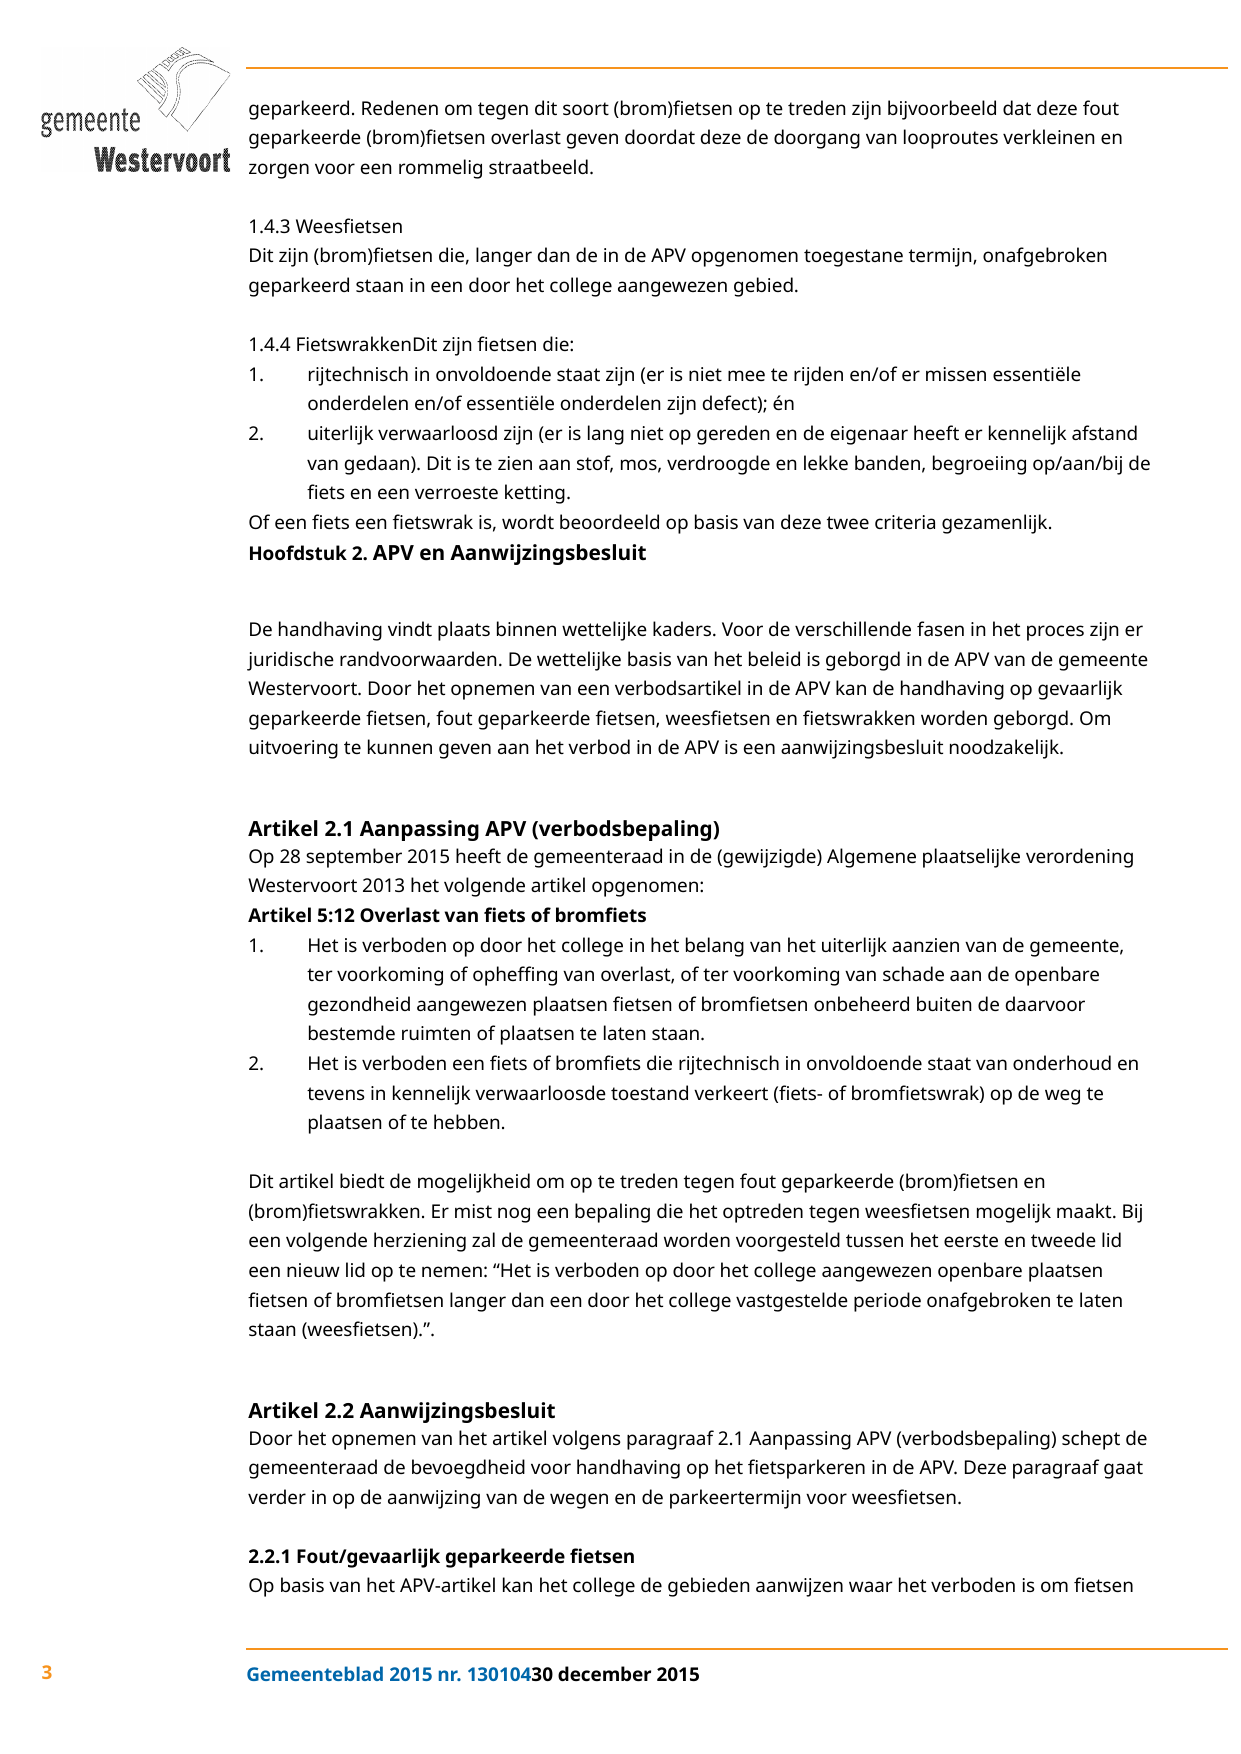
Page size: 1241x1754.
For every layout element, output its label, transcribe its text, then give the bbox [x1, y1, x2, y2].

list Het is verboden op door het college in het belang van het uiterlijk aanzien van de gemeente, ter voorkoming of opheffing van overlast, of ter voorkoming van schade aan de openbare gezondheid aangewezen plaatsen fietsen of bromfietsen onbeheerd buiten de daarvoor bestemde ruimten of plaatsen te laten staan. [248, 932, 1152, 1046]
text Op 28 september 2015 heeft de gemeenteraad in de (gewijzigde) Algemene plaatselijke verordening Westervoort 2013 het volgende artikel opgenomen: [248, 843, 1152, 898]
text Hoofdstuk 2. APV en Aanwijzingsbesluit [248, 538, 1152, 567]
text 1.4.4 FietswrakkenDit zijn fietsen die: [248, 331, 1152, 357]
text Dit zijn (brom)fietsen die, langer dan de in de APV opgenomen toegestane termijn, onafgebroken geparkeerd staan in een door het college aangewezen gebied. [248, 243, 1152, 298]
text geparkeerd. Redenen om tegen dit soort (brom)fietsen op te treden zijn bijvoorbeeld dat deze fout geparkeerde (brom)fietsen overlast geven doordat deze de doorgang van looproutes verkleinen en zorgen voor een rommelig straatbeeld. [248, 95, 1152, 180]
text 2.2.1 Fout/gevaarlijk geparkeerde fietsen [248, 1543, 1152, 1569]
text Dit artikel biedt de mogelijkheid om op te treden tegen fout geparkeerde (brom)fietsen en (brom)fietswrakken. Er mist nog een bepaling die het optreden tegen weesfietsen mogelijk maakt. Bij een volgende herziening zal de gemeenteraad worden voorgesteld tussen het eerste en tweede lid een nieuw lid op te nemen: “Het is verboden op door het college aangewezen openbare plaatsen fietsen of bromfietsen langer dan een door het college vastgestelde periode onafgebroken te laten staan (weesfietsen).”. [248, 1168, 1152, 1342]
text Artikel 5:12 Overlast van fiets of bromfiets [248, 902, 1152, 928]
text Artikel 2.2 Aanwijzingsbesluit [248, 1396, 1152, 1425]
list rijtechnisch in onvoldoende staat zijn (er is niet mee te rijden en/of er missen essentiële onderdelen en/of essentiële onderdelen zijn defect); én [248, 361, 1152, 416]
text Artikel 2.1 Aanpassing APV (verbodsbepaling) [248, 814, 1152, 843]
list Het is verboden een fiets of bromfiets die rijtechnisch in onvoldoende staat van onderhoud en tevens in kennelijk verwaarloosde toestand verkeert (fiets- of bromfietswrak) op de weg te plaatsen of te hebben. [248, 1050, 1152, 1135]
text Door het opnemen van het artikel volgens paragraaf 2.1 Aanpassing APV (verbodsbepaling) schept de gemeenteraad de bevoegdheid voor handhaving op het fietsparkeren in de APV. Deze paragraaf gaat verder in op de aanwijzing van de wegen en de parkeertermijn voor weesfietsen. [248, 1425, 1152, 1510]
text De handhaving vindt plaats binnen wettelijke kaders. Voor de verschillende fasen in het proces zijn er juridische randvoorwaarden. De wettelijke basis van het beleid is geborgd in de APV van de gemeente Westervoort. Door het opnemen van een verbodsartikel in de APV kan de handhaving op gevaarlijk geparkeerde fietsen, fout geparkeerde fietsen, weesfietsen en fietswrakken worden geborgd. Om uitvoering te kunnen geven aan het verbod in de APV is een aanwijzingsbesluit noodzakelijk. [248, 616, 1152, 760]
picture [41, 47, 231, 172]
text 1.4.3 Weesfietsen [248, 213, 1152, 239]
text Op basis van het APV-artikel kan het college de gebieden aanwijzen waar het verboden is om fietsen [248, 1573, 1152, 1598]
list uiterlijk verwaarloosd zijn (er is lang niet op gereden en de eigenaar heeft er kennelijk afstand van gedaan). Dit is te zien aan stof, mos, verdroogde en lekke banden, begroeiing op/aan/bij de fiets en een verroeste ketting. [248, 420, 1152, 505]
text Of een fiets een fietswrak is, wordt beoordeeld op basis van deze twee criteria gezamenlijk. [248, 509, 1152, 535]
